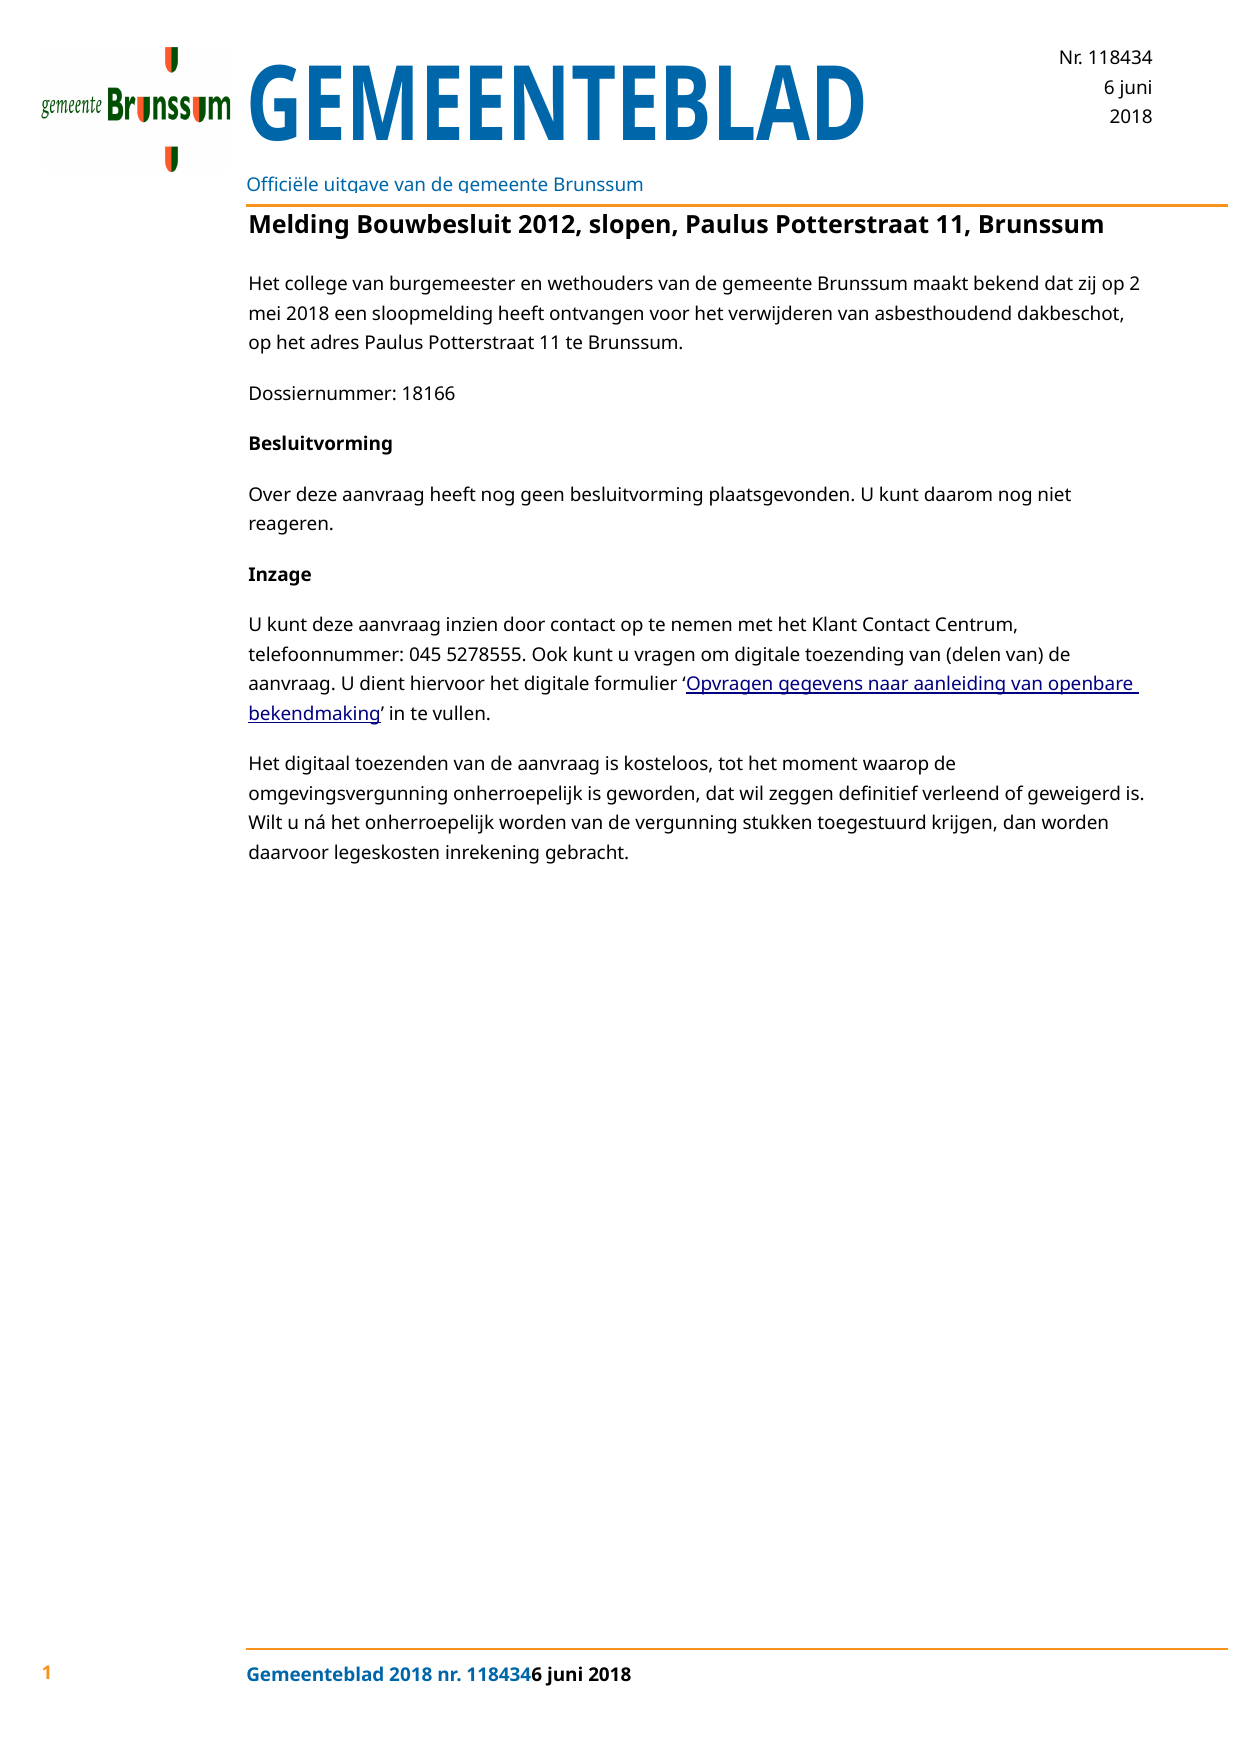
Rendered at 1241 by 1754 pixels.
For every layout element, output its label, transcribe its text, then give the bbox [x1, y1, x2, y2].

text Over deze aanvraag heeft nog geen besluitvorming plaatsgevonden. U kunt daarom nog niet reageren. [248, 481, 1152, 536]
text Melding Bouwbesluit 2012, slopen, Paulus Potterstraat 11, Brunssum [248, 207, 1152, 241]
text Inzage [248, 561, 1152, 586]
picture [41, 47, 231, 172]
text Het college van burgemeester en wethouders van de gemeente Brunssum maakt bekend dat zij op 2 mei 2018 een sloopmelding heeft ontvangen voor het verwijderen van asbesthoudend dakbeschot, op het adres Paulus Potterstraat 11 te Brunssum. [248, 270, 1152, 355]
text Het digitaal toezenden van de aanvraag is kosteloos, tot het moment waarop de omgevingsvergunning onherroepelijk is geworden, dat wil zeggen definitief verleend of geweigerd is. Wilt u ná het onherroepelijk worden van de vergunning stukken toegestuurd krijgen, dan worden daarvoor legeskosten inrekening gebracht. [248, 750, 1152, 865]
text Besluitvorming [248, 430, 1152, 456]
text Dossiernummer: 18166 [248, 380, 1152, 406]
text U kunt deze aanvraag inzien door contact op te nemen met het Klant Contact Centrum, telefoonnummer: 045 5278555. Ook kunt u vragen om digitale toezending van (delen van) de aanvraag. U dient hiervoor het digitale formulier ‘Opvragen gegevens naar aanleiding van openbare bekendmaking’ in te vullen. [248, 611, 1152, 726]
